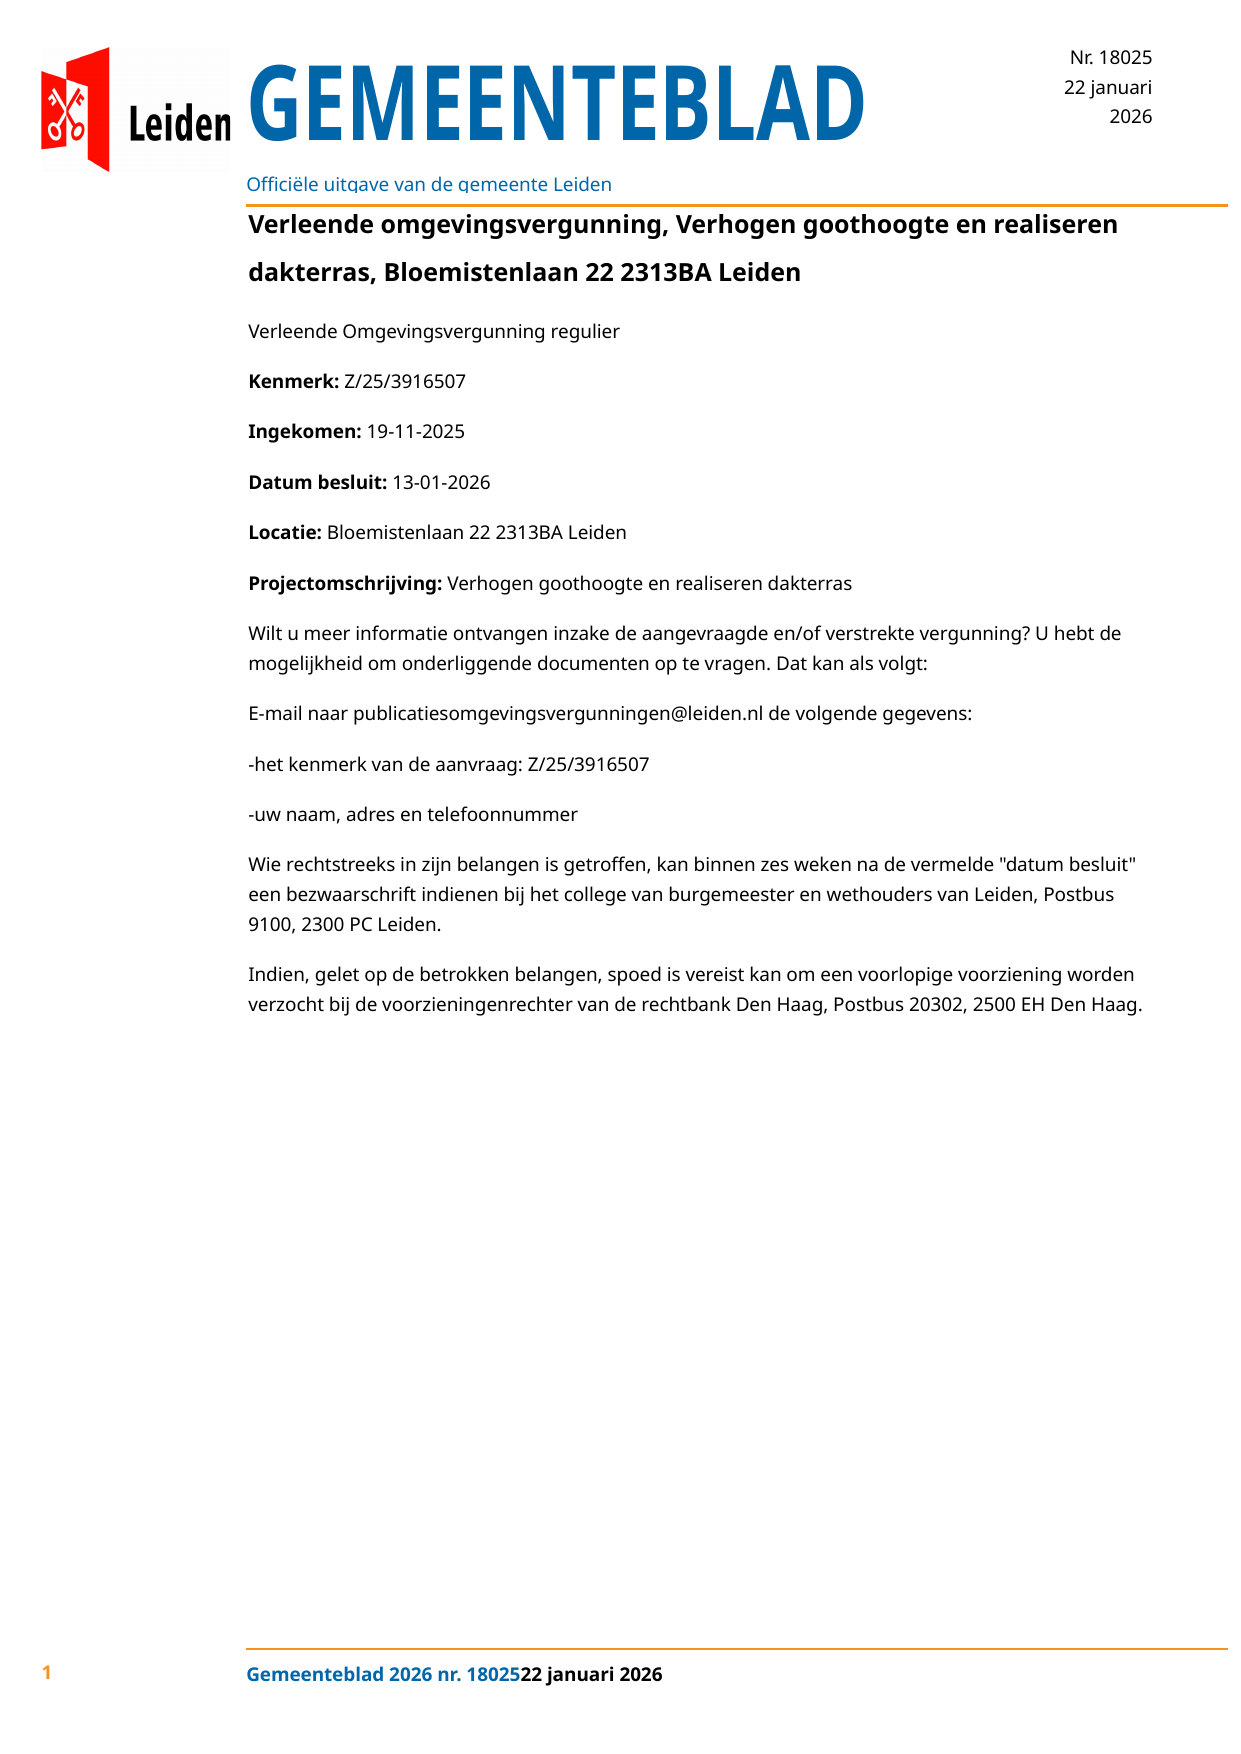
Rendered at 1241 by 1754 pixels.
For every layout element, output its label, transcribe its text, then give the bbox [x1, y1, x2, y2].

text Indien, gelet op de betrokken belangen, spoed is vereist kan om een voorlopige voorziening worden verzocht bij de voorzieningenrechter van de rechtbank Den Haag, Postbus 20302, 2500 EH Den Haag. [248, 961, 1152, 1017]
text Kenmerk: Z/25/3916507 [248, 368, 1152, 394]
text Projectomschrijving: Verhogen goothoogte en realiseren dakterras [248, 570, 1152, 596]
text Verleende omgevingsvergunning, Verhogen goothoogte en realiseren dakterras, Bloemistenlaan 22 2313BA Leiden [248, 207, 1152, 288]
text Wie rechtstreeks in zijn belangen is getroffen, kan binnen zes weken na de vermelde "datum besluit" een bezwaarschrift indienen bij het college van burgemeester en wethouders van Leiden, Postbus 9100, 2300 PC Leiden. [248, 852, 1152, 937]
text Verleende Omgevingsvergunning regulier [248, 318, 1152, 344]
text Ingekomen: 19-11-2025 [248, 419, 1152, 444]
text -het kenmerk van de aanvraag: Z/25/3916507 [248, 751, 1152, 777]
text Locatie: Bloemistenlaan 22 2313BA Leiden [248, 519, 1152, 545]
text Wilt u meer informatie ontvangen inzake de aangevraagde en/of verstrekte vergunning? U hebt de mogelijkheid om onderliggende documenten op te vragen. Dat kan als volgt: [248, 620, 1152, 676]
picture [41, 47, 231, 172]
text -uw naam, adres en telefoonnummer [248, 801, 1152, 827]
text E-mail naar publicatiesomgevingsvergunningen@leiden.nl de volgende gegevens: [248, 700, 1152, 726]
text Datum besluit: 13-01-2026 [248, 469, 1152, 495]
